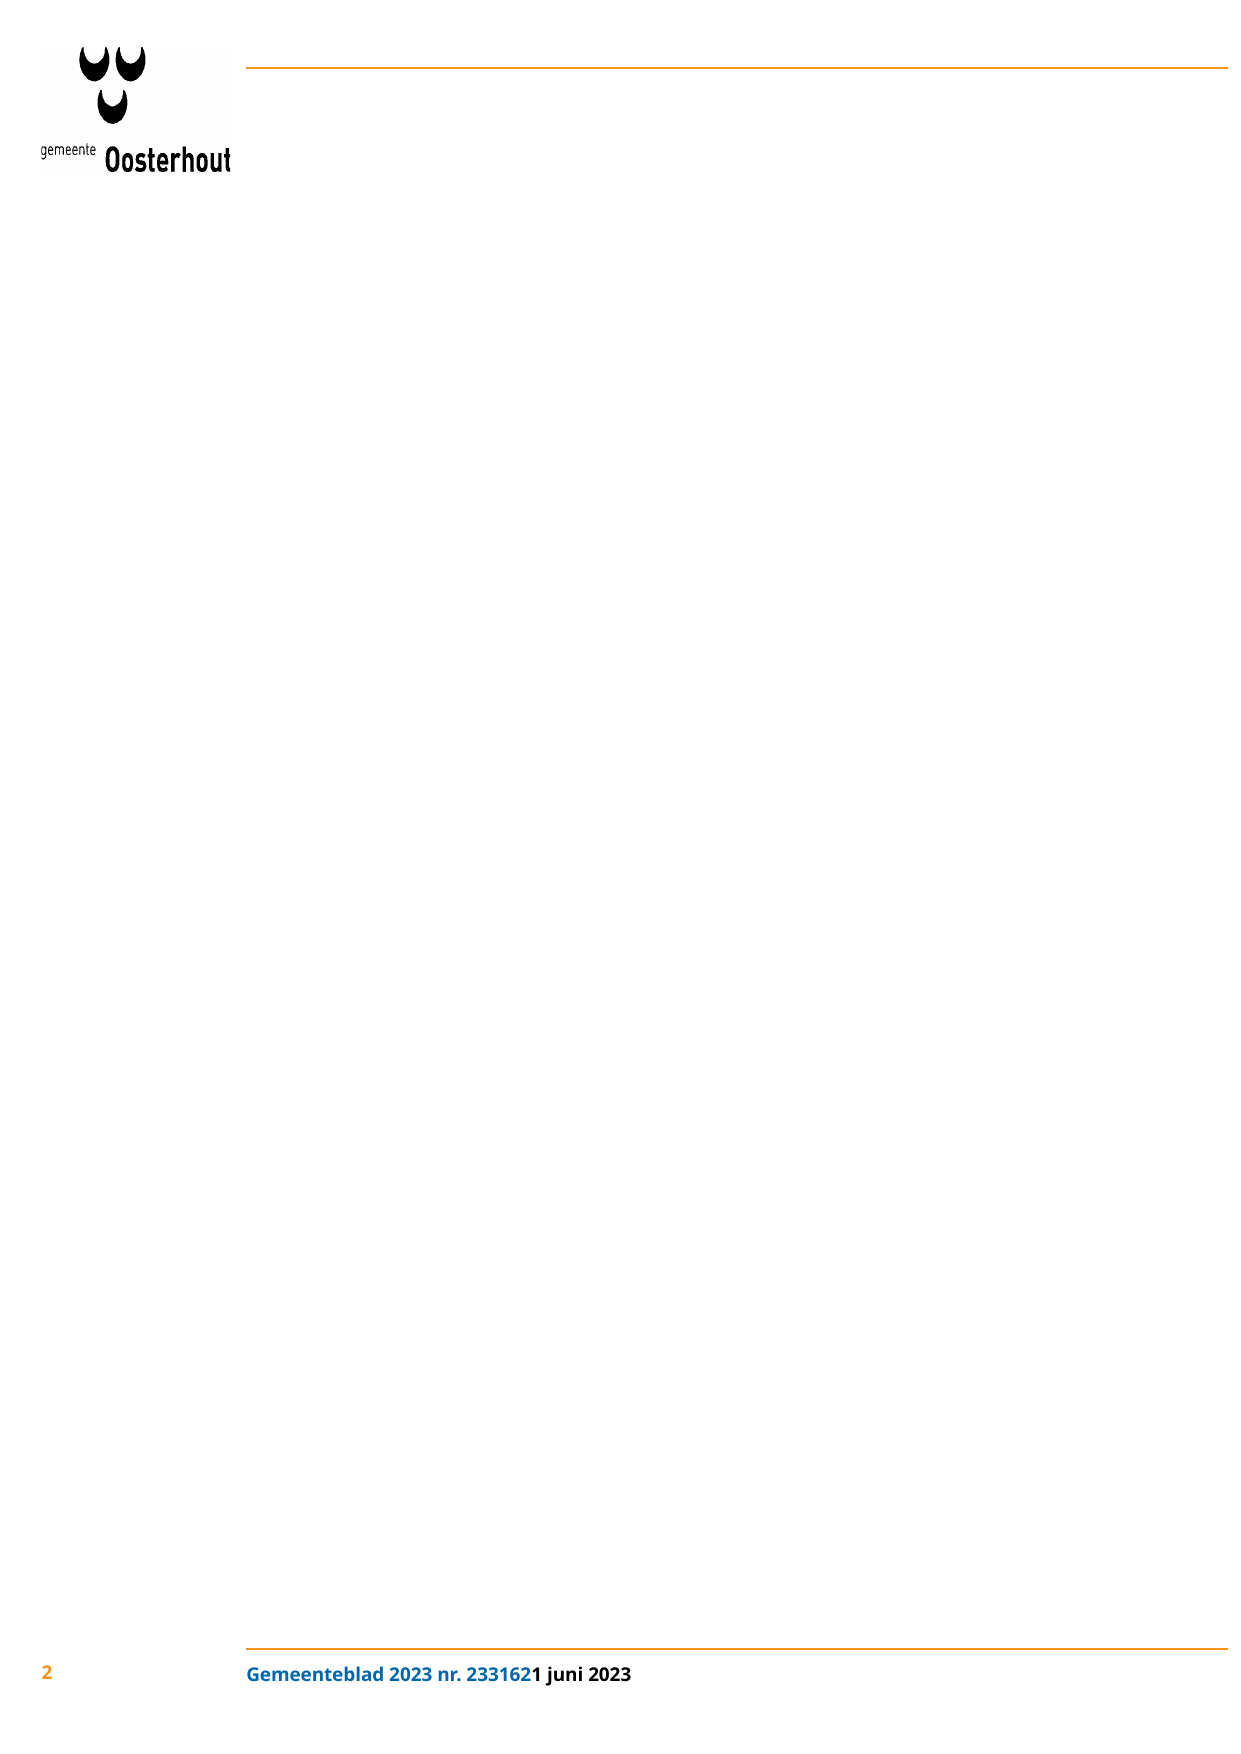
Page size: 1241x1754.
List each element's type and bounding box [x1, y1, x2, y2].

picture [41, 47, 231, 172]
